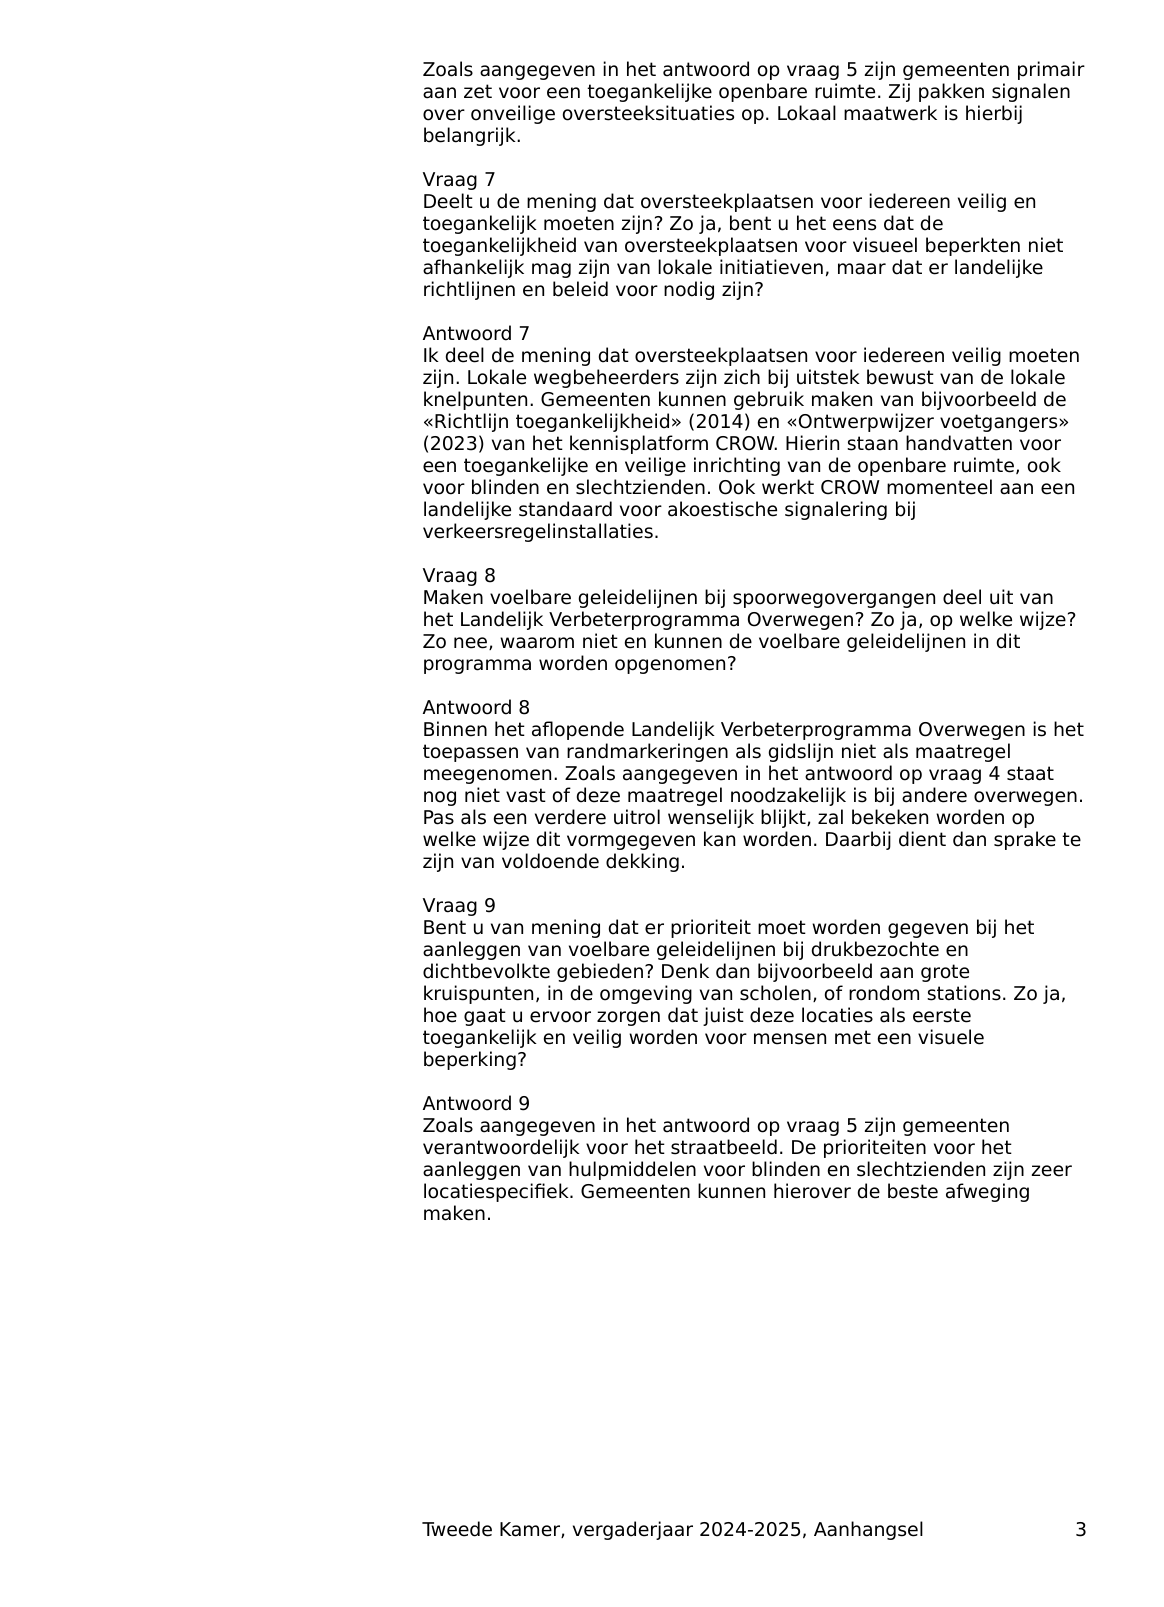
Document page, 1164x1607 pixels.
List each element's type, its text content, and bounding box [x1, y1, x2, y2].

text Antwoord 7 [422, 323, 1087, 345]
text Vraag 7 [422, 169, 1087, 191]
text Antwoord 9 [422, 1093, 1087, 1115]
text Deelt u de mening dat oversteekplaatsen voor iedereen veilig en toegankelijk moeten zijn? Zo ja, bent u het eens dat de toegankelijkheid van oversteekplaatsen voor visueel beperkten niet afhankelijk mag zijn van lokale initiatieven, maar dat er landelijke richtlijnen en beleid voor nodig zijn? [422, 191, 1087, 301]
text Zoals aangegeven in het antwoord op vraag 5 zijn gemeenten primair aan zet voor een toegankelijke openbare ruimte. Zij pakken signalen over onveilige oversteeksituaties op. Lokaal maatwerk is hierbij belangrijk. [422, 59, 1087, 147]
text Bent u van mening dat er prioriteit moet worden gegeven bij het aanleggen van voelbare geleidelijnen bij drukbezochte en dichtbevolkte gebieden? Denk dan bijvoorbeeld aan grote kruispunten, in de omgeving van scholen, of rondom stations. Zo ja, hoe gaat u ervoor zorgen dat juist deze locaties als eerste toegankelijk en veilig worden voor mensen met een visuele beperking? [422, 917, 1087, 1071]
text Vraag 8 [422, 565, 1087, 587]
text Zoals aangegeven in het antwoord op vraag 5 zijn gemeenten verantwoordelijk voor het straatbeeld. De prioriteiten voor het aanleggen van hulpmiddelen voor blinden en slechtzienden zijn zeer locatiespecifiek. Gemeenten kunnen hierover de beste afweging maken. [422, 1115, 1087, 1225]
text Vraag 9 [422, 895, 1087, 917]
text Maken voelbare geleidelijnen bij spoorwegovergangen deel uit van het Landelijk Verbeterprogramma Overwegen? Zo ja, op welke wijze? Zo nee, waarom niet en kunnen de voelbare geleidelijnen in dit programma worden opgenomen? [422, 587, 1087, 675]
text Binnen het aflopende Landelijk Verbeterprogramma Overwegen is het toepassen van randmarkeringen als gidslijn niet als maatregel meegenomen. Zoals aangegeven in het antwoord op vraag 4 staat nog niet vast of deze maatregel noodzakelijk is bij andere overwegen. Pas als een verdere uitrol wenselijk blijkt, zal bekeken worden op welke wijze dit vormgegeven kan worden. Daarbij dient dan sprake te zijn van voldoende dekking. [422, 719, 1087, 873]
text Antwoord 8 [422, 697, 1087, 719]
text Ik deel de mening dat oversteekplaatsen voor iedereen veilig moeten zijn. Lokale wegbeheerders zijn zich bij uitstek bewust van de lokale knelpunten. Gemeenten kunnen gebruik maken van bijvoorbeeld de «Richtlijn toegankelijkheid» (2014) en «Ontwerpwijzer voetgangers» (2023) van het kennisplatform CROW. Hierin staan handvatten voor een toegankelijke en veilige inrichting van de openbare ruimte, ook voor blinden en slechtzienden. Ook werkt CROW momenteel aan een landelijke standaard voor akoestische signalering bij verkeersregelinstallaties. [422, 345, 1087, 543]
